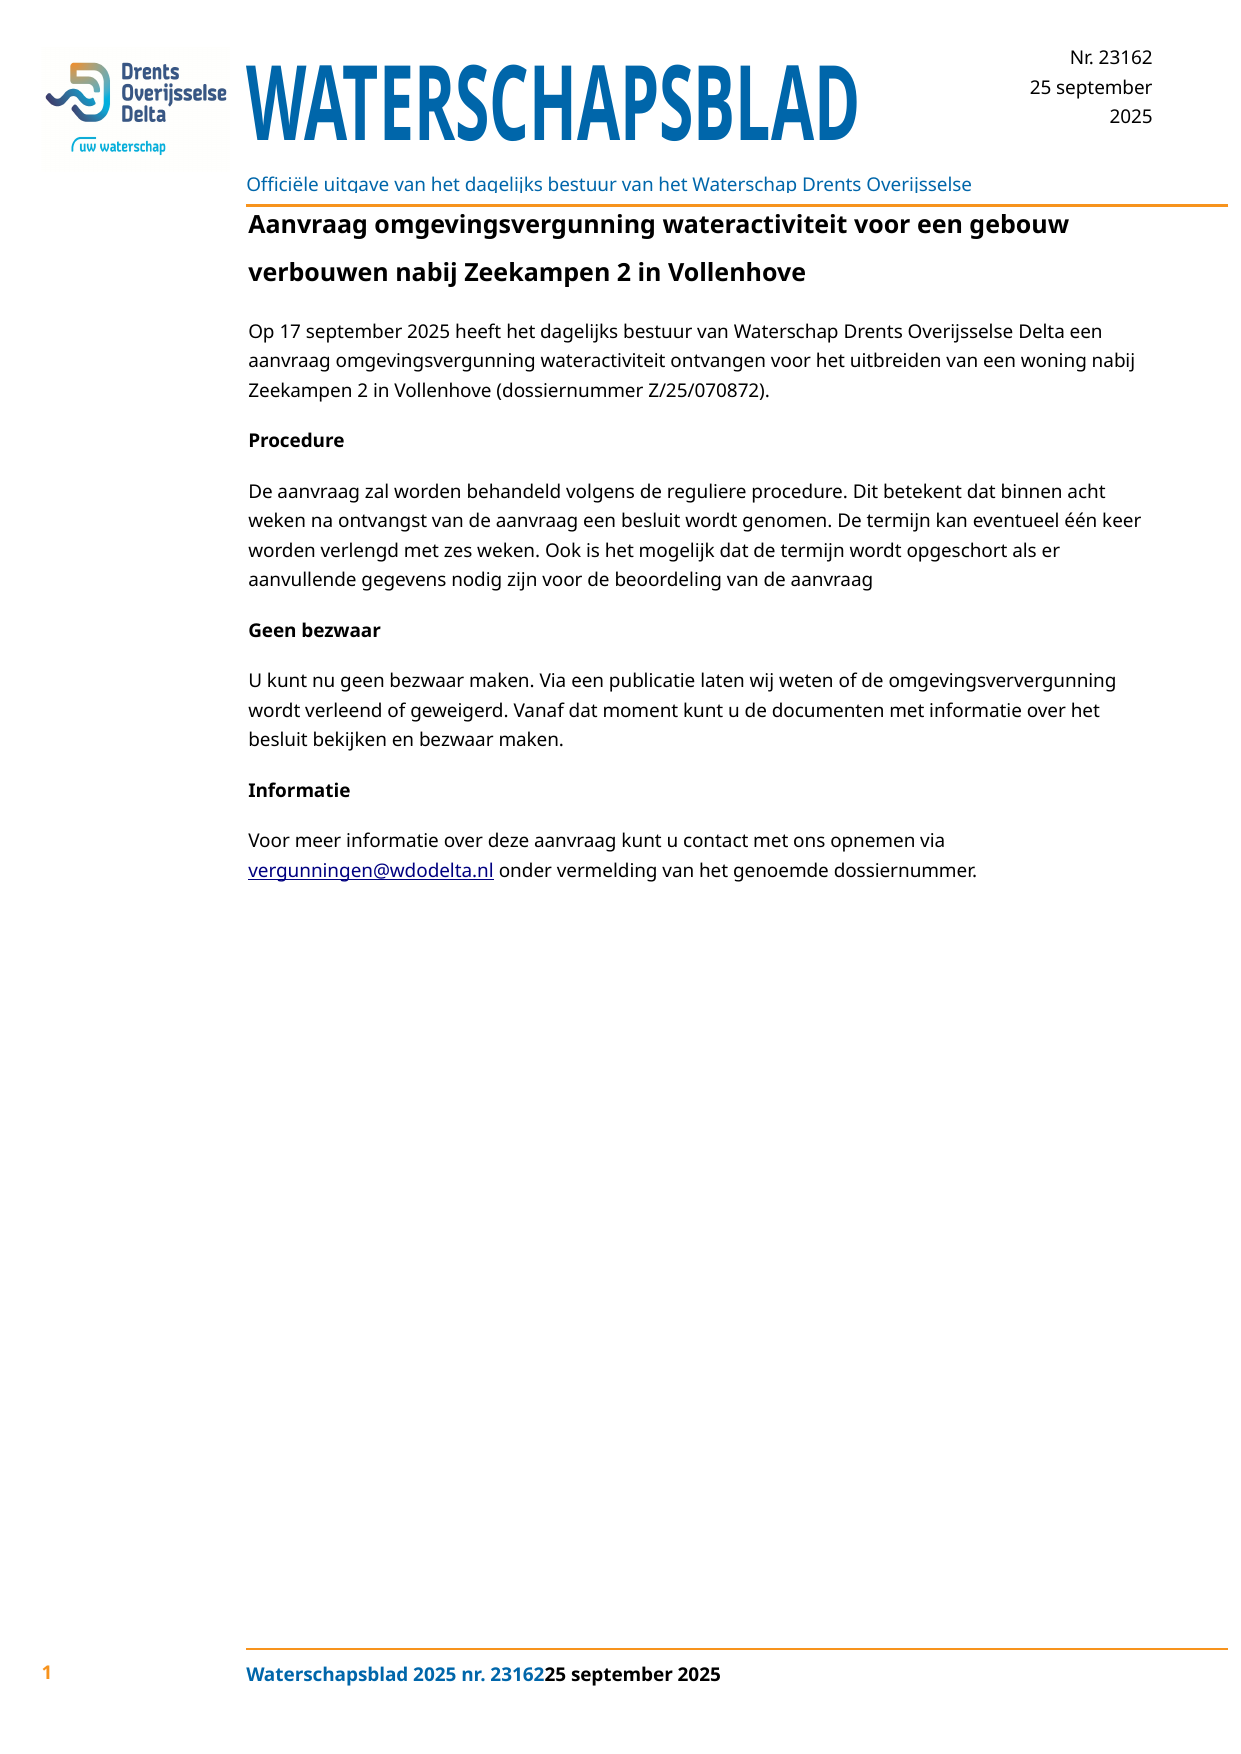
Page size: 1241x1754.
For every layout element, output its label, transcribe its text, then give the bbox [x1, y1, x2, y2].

text Informatie [248, 777, 1152, 803]
picture [41, 47, 231, 172]
text Procedure [248, 427, 1152, 453]
text Op 17 september 2025 heeft het dagelijks bestuur van Waterschap Drents Overijsselse Delta een aanvraag omgevingsvergunning wateractiviteit ontvangen voor het uitbreiden van een woning nabij Zeekampen 2 in Vollenhove (dossiernummer Z/25/070872). [248, 318, 1152, 403]
text De aanvraag zal worden behandeld volgens de reguliere procedure. Dit betekent dat binnen acht weken na ontvangst van de aanvraag een besluit wordt genomen. De termijn kan eventueel één keer worden verlengd met zes weken. Ook is het mogelijk dat de termijn wordt opgeschort als er aanvullende gegevens nodig zijn voor de beoordeling van de aanvraag [248, 478, 1152, 592]
text Voor meer informatie over deze aanvraag kunt u contact met ons opnemen via vergunningen@wdodelta.nl onder vermelding van het genoemde dossiernummer. [248, 827, 1152, 883]
text U kunt nu geen bezwaar maken. Via een publicatie laten wij weten of de omgevingsververgunning wordt verleend of geweigerd. Vanaf dat moment kunt u de documenten met informatie over het besluit bekijken en bezwaar maken. [248, 667, 1152, 752]
text Geen bezwaar [248, 617, 1152, 643]
text Aanvraag omgevingsvergunning wateractiviteit voor een gebouw verbouwen nabij Zeekampen 2 in Vollenhove [248, 207, 1152, 288]
